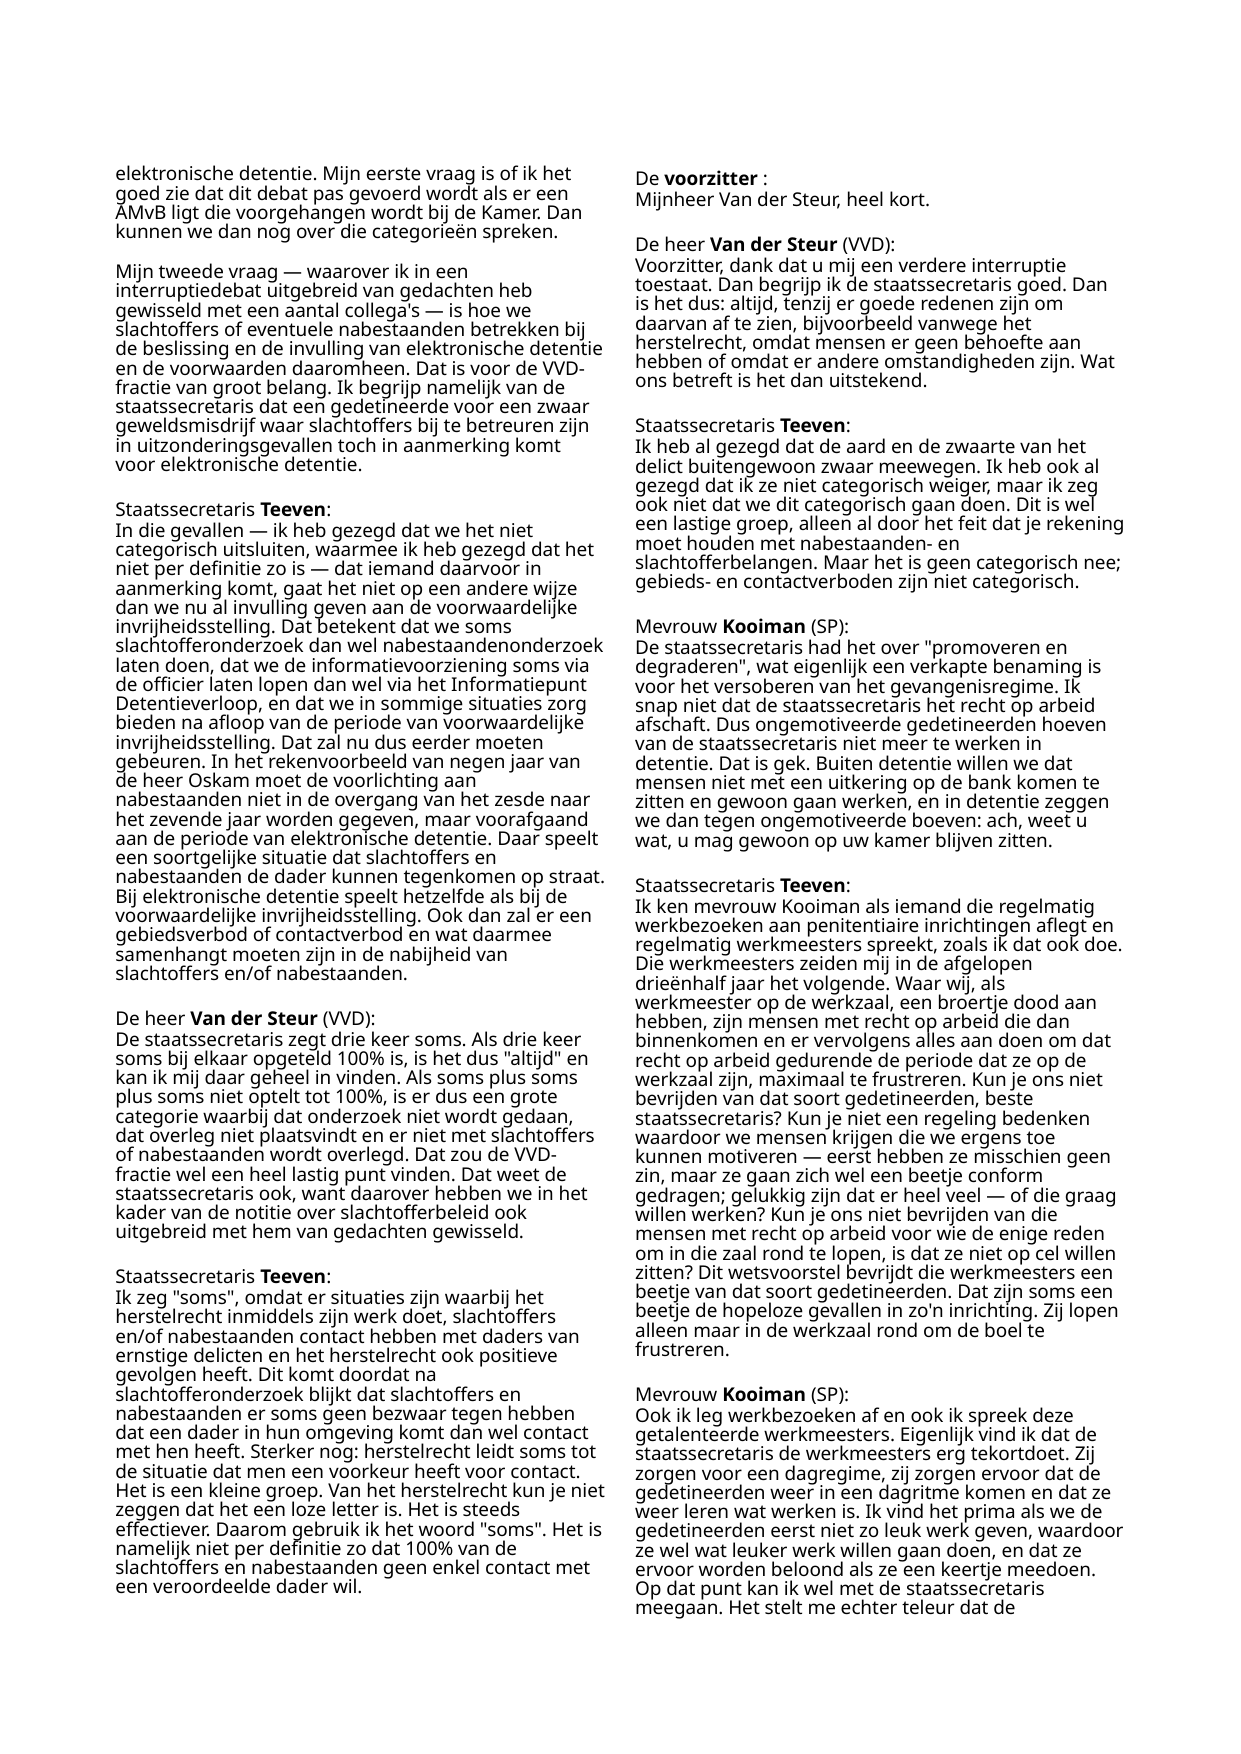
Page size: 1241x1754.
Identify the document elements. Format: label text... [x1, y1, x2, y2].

text De voorzitter : [635, 165, 1125, 191]
text Staatssecretaris Teeven: [635, 413, 1125, 438]
text Mevrouw Kooiman (SP): [635, 613, 1125, 639]
text Ik zeg "soms", omdat er situaties zijn waarbij het herstelrecht inmiddels zijn werk doet, slachtoffers en/of nabestaanden contact hebben met daders van ernstige delicten en het herstelrecht ook positieve gevolgen heeft. Dit komt doordat na slachtofferonderzoek blijkt dat slachtoffers en nabestaanden er soms geen bezwaar tegen hebben dat een dader in hun omgeving komt dan wel contact met hen heeft. Sterker nog: herstelrecht leidt soms tot de situatie dat men een voorkeur heeft voor contact. Het is een kleine groep. Van het herstelrecht kun je niet zeggen dat het een loze letter is. Het is steeds effectiever. Daarom gebruik ik het woord "soms". Het is namelijk niet per definitie zo dat 100% van de slachtoffers en nabestaanden geen enkel contact met een veroordeelde dader wil. [115, 1289, 605, 1598]
text Ook ik leg werkbezoeken af en ook ik spreek deze getalenteerde werkmeesters. Eigenlijk vind ik dat de staatssecretaris de werkmeesters erg tekortdoet. Zij zorgen voor een dagregime, zij zorgen ervoor dat de gedetineerden weer in een dagritme komen en dat ze weer leren wat werken is. Ik vind het prima als we de gedetineerden eerst niet zo leuk werk geven, waardoor ze wel wat leuker werk willen gaan doen, en dat ze ervoor worden beloond als ze een keertje meedoen. Op dat punt kan ik wel met de staatssecretaris meegaan. Het stelt me echter teleur dat de [635, 1407, 1125, 1619]
text Mevrouw Kooiman (SP): [635, 1381, 1125, 1407]
text Staatssecretaris Teeven: [635, 872, 1125, 898]
text Staatssecretaris Teeven: [115, 496, 605, 522]
text Mijnheer Van der Steur, heel kort. [635, 191, 1125, 210]
text Staatssecretaris Teeven: [115, 1263, 605, 1289]
text In die gevallen — ik heb gezegd dat we het niet categorisch uitsluiten, waarmee ik heb gezegd dat het niet per definitie zo is — dat iemand daarvoor in aanmerking komt, gaat het niet op een andere wijze dan we nu al invulling geven aan de voorwaardelijke invrijheidsstelling. Dat betekent dat we soms slachtofferonderzoek dan wel nabestaandenonderzoek laten doen, dat we de informatievoorziening soms via de officier laten lopen dan wel via het Informatiepunt Detentieverloop, en dat we in sommige situaties zorg bieden na afloop van de periode van voorwaardelijke invrijheidsstelling. Dat zal nu dus eerder moeten gebeuren. In het rekenvoorbeeld van negen jaar van de heer Oskam moet de voorlichting aan nabestaanden niet in de overgang van het zesde naar het zevende jaar worden gegeven, maar voorafgaand aan de periode van elektronische detentie. Daar speelt een soortgelijke situatie dat slachtoffers en nabestaanden de dader kunnen tegenkomen op straat. Bij elektronische detentie speelt hetzelfde als bij de voorwaardelijke invrijheidsstelling. Ook dan zal er een gebiedsverbod of contactverbod en wat daarmee samenhangt moeten zijn in de nabijheid van slachtoffers en/of nabestaanden. [115, 522, 605, 984]
text De staatssecretaris zegt drie keer soms. Als drie keer soms bij elkaar opgeteld 100% is, is het dus "altijd" en kan ik mij daar geheel in vinden. Als soms plus soms plus soms niet optelt tot 100%, is er dus een grote categorie waarbij dat onderzoek niet wordt gedaan, dat overleg niet plaatsvindt en er niet met slachtoffers of nabestaanden wordt overlegd. Dat zou de VVD-fractie wel een heel lastig punt vinden. Dat weet de staatssecretaris ook, want daarover hebben we in het kader van de notitie over slachtofferbeleid ook uitgebreid met hem van gedachten gewisseld. [115, 1031, 605, 1243]
text De staatssecretaris had het over "promoveren en degraderen", wat eigenlijk een verkapte benaming is voor het versoberen van het gevangenisregime. Ik snap niet dat de staatssecretaris het recht op arbeid afschaft. Dus ongemotiveerde gedetineerden hoeven van de staatssecretaris niet meer te werken in detentie. Dat is gek. Buiten detentie willen we dat mensen niet met een uitkering op de bank komen te zitten en gewoon gaan werken, en in detentie zeggen we dan tegen ongemotiveerde boeven: ach, weet u wat, u mag gewoon op uw kamer blijven zitten. [635, 639, 1125, 851]
text De heer Van der Steur (VVD): [115, 1005, 605, 1031]
text Voorzitter, dank dat u mij een verdere interruptie toestaat. Dan begrijp ik de staatssecretaris goed. Dan is het dus: altijd, tenzij er goede redenen zijn om daarvan af te zien, bijvoorbeeld vanwege het herstelrecht, omdat mensen er geen behoefte aan hebben of omdat er andere omstandigheden zijn. Wat ons betreft is het dan uitstekend. [635, 257, 1125, 392]
text Ik ken mevrouw Kooiman als iemand die regelmatig werkbezoeken aan penitentiaire inrichtingen aflegt en regelmatig werkmeesters spreekt, zoals ik dat ook doe. Die werkmeesters zeiden mij in de afgelopen drieënhalf jaar het volgende. Waar wij, als werkmeester op de werkzaal, een broertje dood aan hebben, zijn mensen met recht op arbeid die dan binnenkomen en er vervolgens alles aan doen om dat recht op arbeid gedurende de periode dat ze op de werkzaal zijn, maximaal te frustreren. Kun je ons niet bevrijden van dat soort gedetineerden, beste staatssecretaris? Kun je niet een regeling bedenken waardoor we mensen krijgen die we ergens toe kunnen motiveren — eerst hebben ze misschien geen zin, maar ze gaan zich wel een beetje conform gedragen; gelukkig zijn dat er heel veel — of die graag willen werken? Kun je ons niet bevrijden van die mensen met recht op arbeid voor wie de enige reden om in die zaal rond te lopen, is dat ze niet op cel willen zitten? Dit wetsvoorstel bevrijdt die werkmeesters een beetje van dat soort gedetineerden. Dat zijn soms een beetje de hopeloze gevallen in zo'n inrichting. Zij lopen alleen maar in de werkzaal rond om de boel te frustreren. [635, 898, 1125, 1360]
text Mijn tweede vraag — waarover ik in een interruptiedebat uitgebreid van gedachten heb gewisseld met een aantal collega's — is hoe we slachtoffers of eventuele nabestaanden betrekken bij de beslissing en de invulling van elektronische detentie en de voorwaarden daaromheen. Dat is voor de VVD-fractie van groot belang. Ik begrijp namelijk van de staatssecretaris dat een gedetineerde voor een zwaar geweldsmisdrijf waar slachtoffers bij te betreuren zijn in uitzonderingsgevallen toch in aanmerking komt voor elektronische detentie. [115, 263, 605, 475]
text elektronische detentie. Mijn eerste vraag is of ik het goed zie dat dit debat pas gevoerd wordt als er een AMvB ligt die voorgehangen wordt bij de Kamer. Dan kunnen we dan nog over die categorieën spreken. [115, 165, 605, 242]
text De heer Van der Steur (VVD): [635, 231, 1125, 257]
text Ik heb al gezegd dat de aard en de zwaarte van het delict buitengewoon zwaar meewegen. Ik heb ook al gezegd dat ik ze niet categorisch weiger, maar ik zeg ook niet dat we dit categorisch gaan doen. Dit is wel een lastige groep, alleen al door het feit dat je rekening moet houden met nabestaanden- en slachtofferbelangen. Maar het is geen categorisch nee; gebieds- en contactverboden zijn niet categorisch. [635, 438, 1125, 592]
